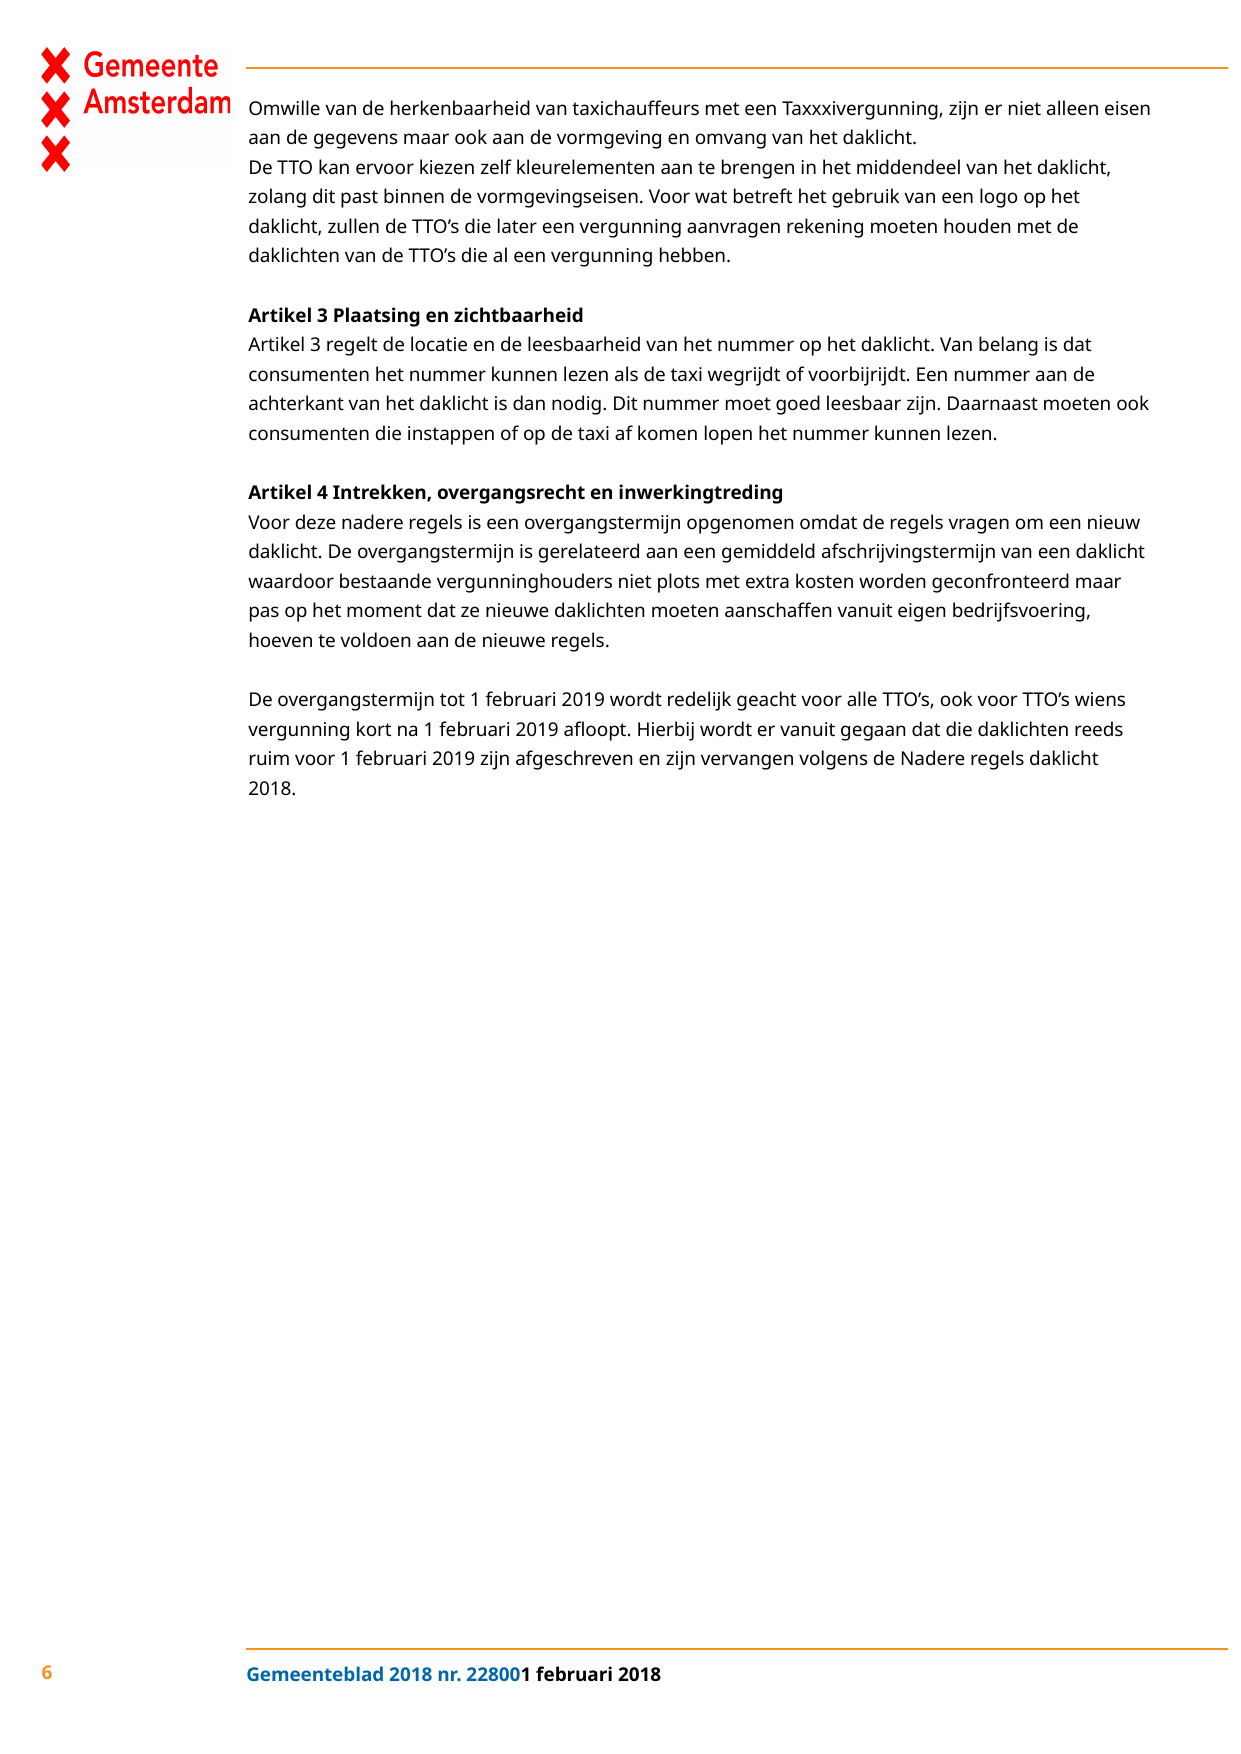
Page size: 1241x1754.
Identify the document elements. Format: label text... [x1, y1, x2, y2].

text Artikel 3 Plaatsing en zichtbaarheid [248, 302, 1152, 328]
text De TTO kan ervoor kiezen zelf kleurelementen aan te brengen in het middendeel van het daklicht, zolang dit past binnen de vormgevingseisen. Voor wat betreft het gebruik van een logo op het daklicht, zullen de TTO’s die later een vergunning aanvragen rekening moeten houden met de daklichten van de TTO’s die al een vergunning hebben. [248, 154, 1152, 268]
text De overgangstermijn tot 1 februari 2019 wordt redelijk geacht voor alle TTO’s, ook voor TTO’s wiens vergunning kort na 1 februari 2019 afloopt. Hierbij wordt er vanuit gegaan dat die daklichten reeds ruim voor 1 februari 2019 zijn afgeschreven en zijn vervangen volgens de Nadere regels daklicht 2018. [248, 686, 1152, 801]
text Artikel 4 Intrekken, overgangsrecht en inwerkingtreding [248, 479, 1152, 505]
text Artikel 3 regelt de locatie en de leesbaarheid van het nummer op het daklicht. Van belang is dat consumenten het nummer kunnen lezen als de taxi wegrijdt of voorbijrijdt. Een nummer aan de achterkant van het daklicht is dan nodig. Dit nummer moet goed leesbaar zijn. Daarnaast moeten ook consumenten die instappen of op de taxi af komen lopen het nummer kunnen lezen. [248, 331, 1152, 446]
picture [41, 47, 231, 172]
text Voor deze nadere regels is een overgangstermijn opgenomen omdat de regels vragen om een nieuw daklicht. De overgangstermijn is gerelateerd aan een gemiddeld afschrijvingstermijn van een daklicht waardoor bestaande vergunninghouders niet plots met extra kosten worden geconfronteerd maar pas op het moment dat ze nieuwe daklichten moeten aanschaffen vanuit eigen bedrijfsvoering, hoeven te voldoen aan de nieuwe regels. [248, 509, 1152, 653]
text Omwille van de herkenbaarheid van taxichauffeurs met een Taxxxivergunning, zijn er niet alleen eisen aan de gegevens maar ook aan de vormgeving en omvang van het daklicht. [248, 95, 1152, 150]
